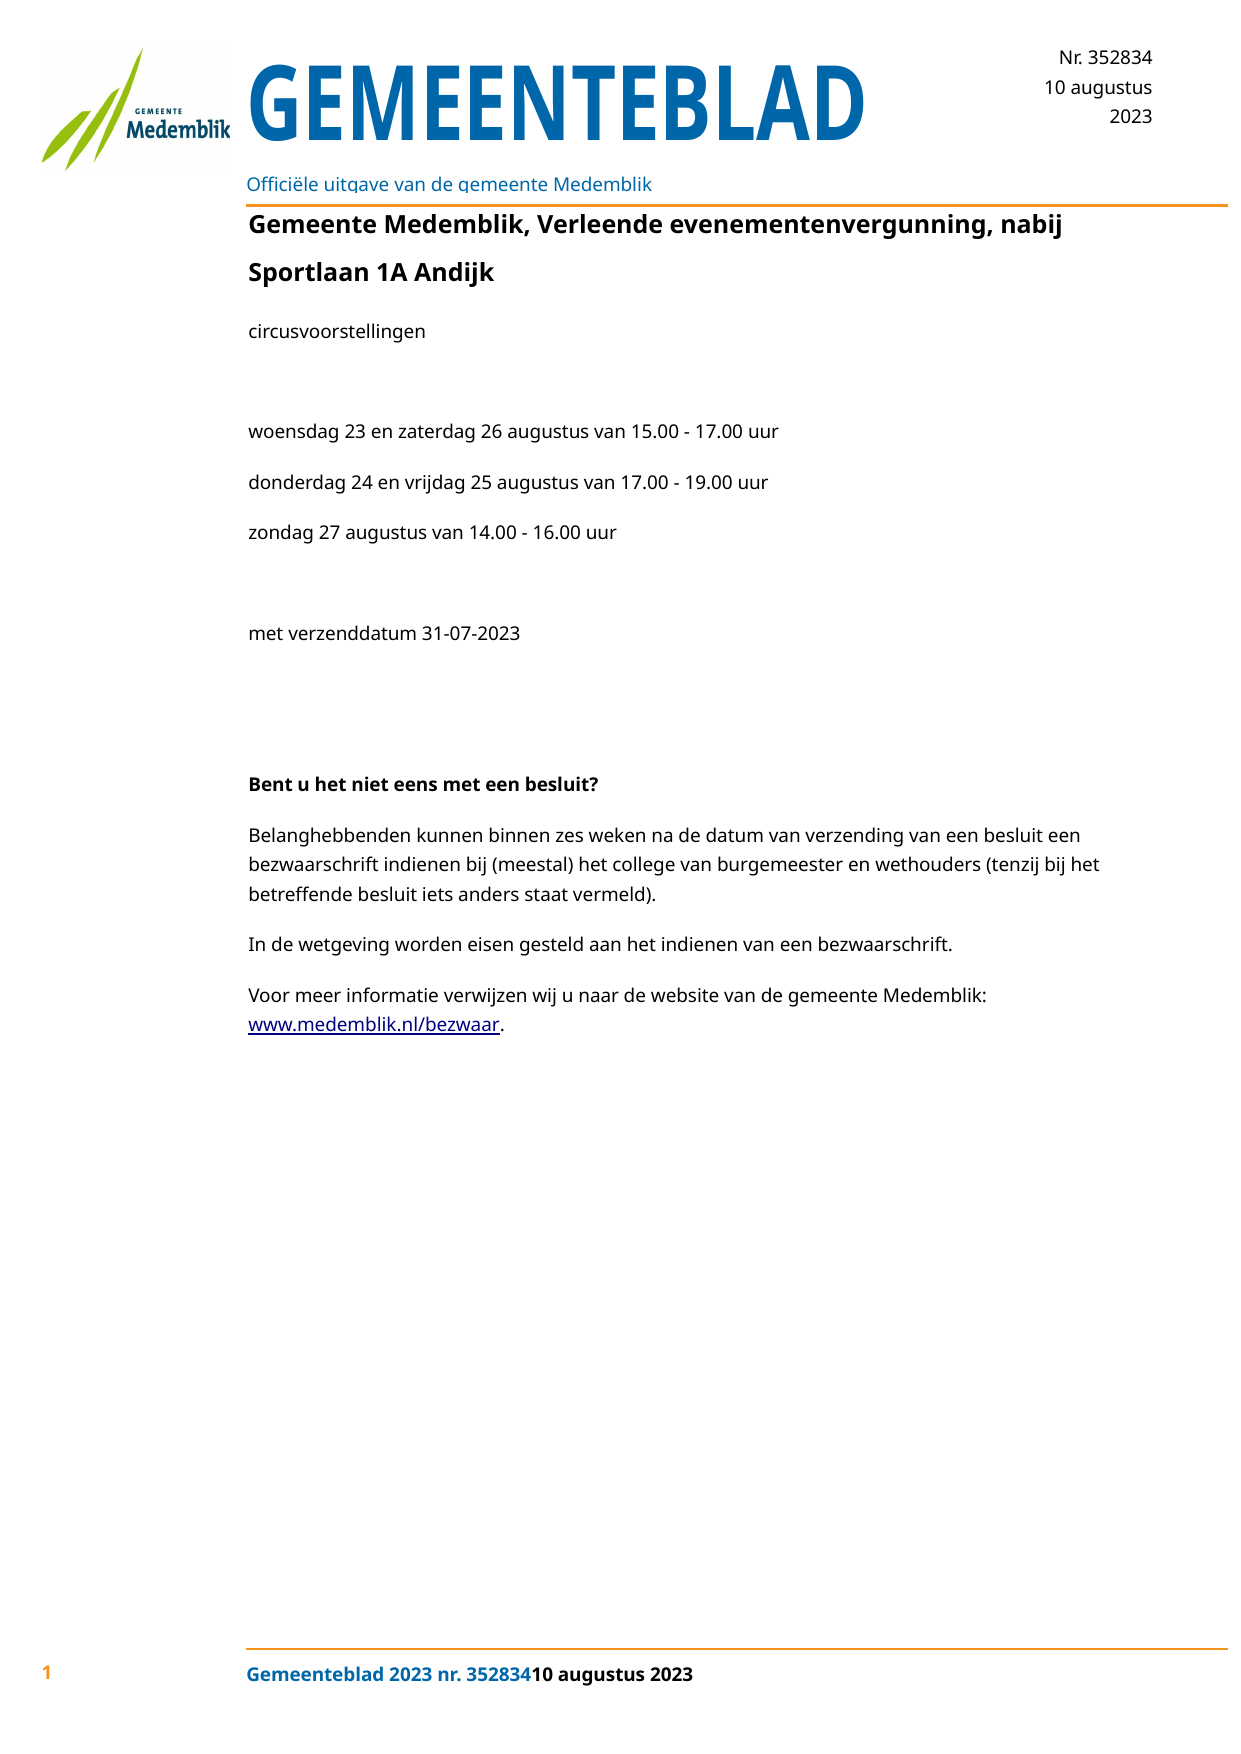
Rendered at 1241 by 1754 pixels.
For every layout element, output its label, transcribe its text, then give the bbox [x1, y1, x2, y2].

text Voor meer informatie verwijzen wij u naar de website van de gemeente Medemblik: www.medemblik.nl/bezwaar. [248, 982, 1152, 1037]
text Belanghebbenden kunnen binnen zes weken na de datum van verzending van een besluit een bezwaarschrift indienen bij (meestal) het college van burgemeester en wethouders (tenzij bij het betreffende besluit iets anders staat vermeld). [248, 822, 1152, 907]
text met verzenddatum 31-07-2023 [248, 620, 1152, 646]
text In de wetgeving worden eisen gesteld aan het indienen van een bezwaarschrift. [248, 932, 1152, 957]
text donderdag 24 en vrijdag 25 augustus van 17.00 - 19.00 uur [248, 469, 1152, 495]
text woensdag 23 en zaterdag 26 augustus van 15.00 - 17.00 uur [248, 419, 1152, 444]
text circusvoorstellingen [248, 318, 1152, 344]
text Gemeente Medemblik, Verleende evenementenvergunning, nabij Sportlaan 1A Andijk [248, 207, 1152, 288]
text Bent u het niet eens met een besluit? [248, 772, 1152, 797]
text zondag 27 augustus van 14.00 - 16.00 uur [248, 519, 1152, 545]
picture [41, 47, 231, 172]
